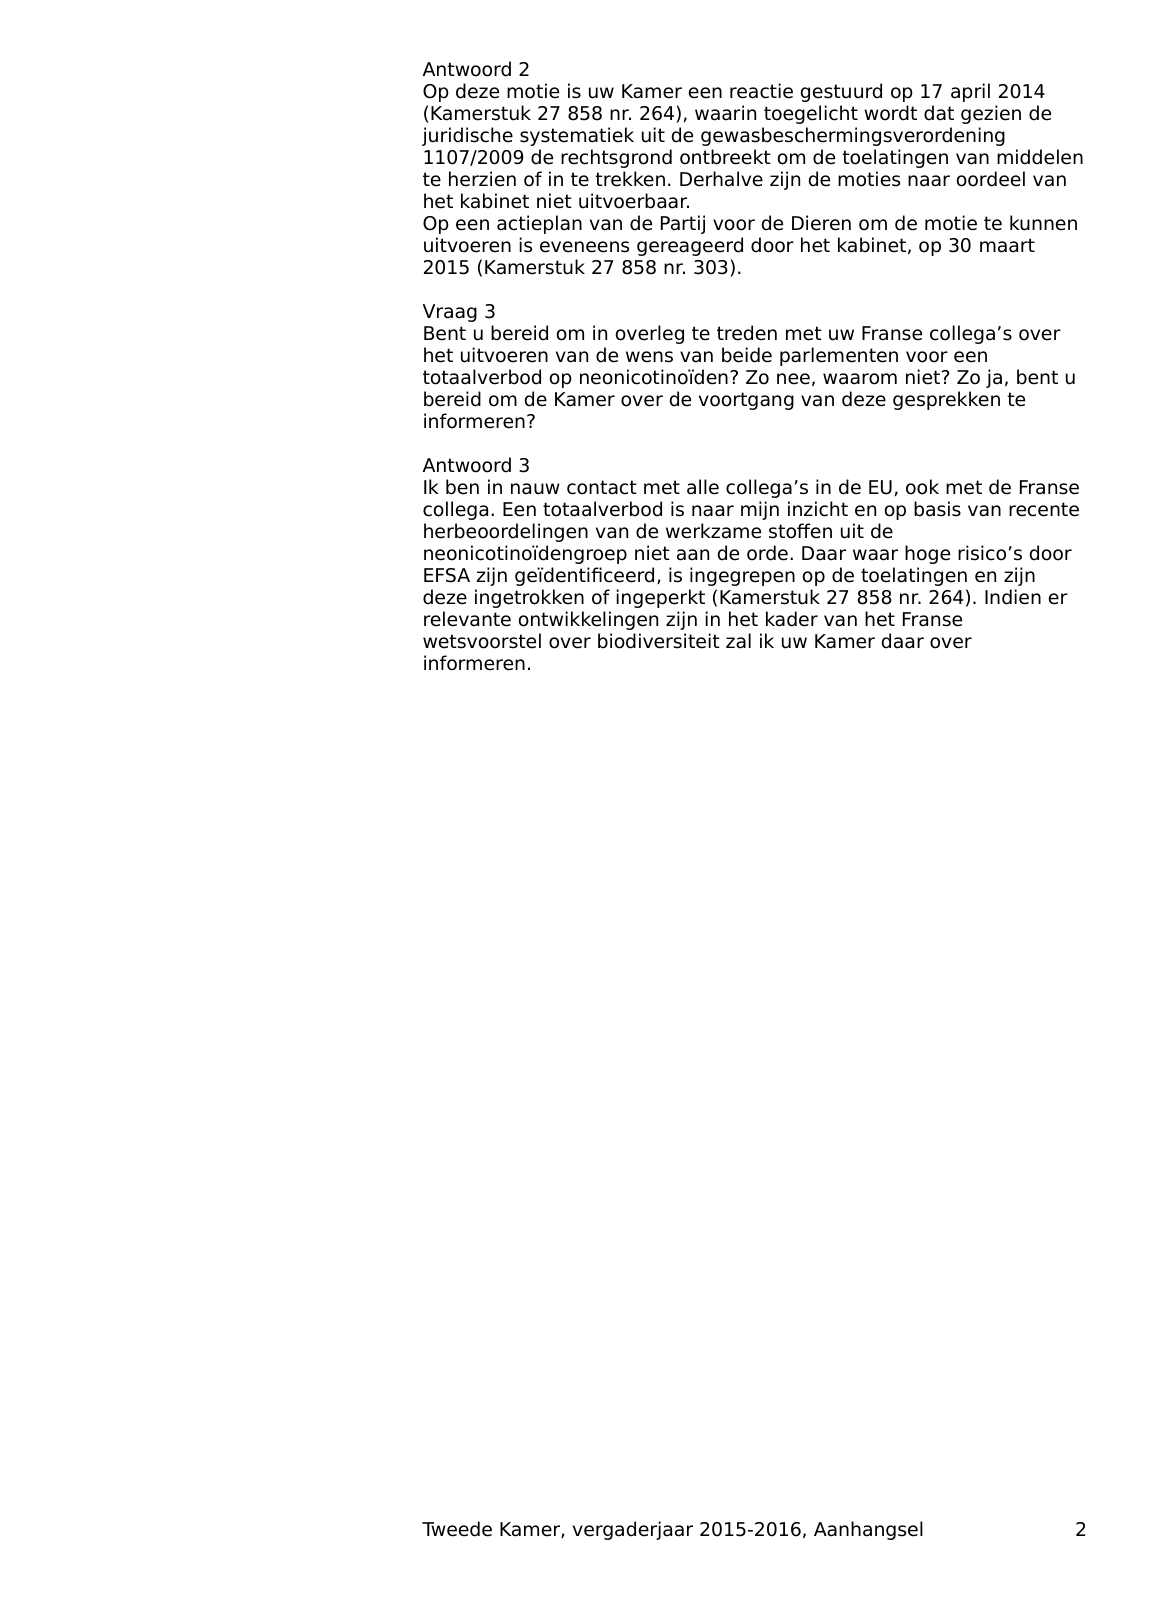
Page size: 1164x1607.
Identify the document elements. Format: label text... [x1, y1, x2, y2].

text Vraag 3 [422, 301, 1087, 323]
text Op deze motie is uw Kamer een reactie gestuurd op 17 april 2014 (Kamerstuk 27 858 nr. 264), waarin toegelicht wordt dat gezien de juridische systematiek uit de gewasbeschermingsverordening 1107/2009 de rechtsgrond ontbreekt om de toelatingen van middelen te herzien of in te trekken. Derhalve zijn de moties naar oordeel van het kabinet niet uitvoerbaar. [422, 81, 1087, 213]
text Ik ben in nauw contact met alle collega’s in de EU, ook met de Franse collega. Een totaalverbod is naar mijn inzicht en op basis van recente herbeoordelingen van de werkzame stoffen uit de neonicotinoïdengroep niet aan de orde. Daar waar hoge risico’s door EFSA zijn geïdentificeerd, is ingegrepen op de toelatingen en zijn deze ingetrokken of ingeperkt (Kamerstuk 27 858 nr. 264). Indien er relevante ontwikkelingen zijn in het kader van het Franse wetsvoorstel over biodiversiteit zal ik uw Kamer daar over informeren. [422, 477, 1087, 675]
text Antwoord 2 [422, 59, 1087, 81]
text Antwoord 3 [422, 455, 1087, 477]
text Bent u bereid om in overleg te treden met uw Franse collega’s over het uitvoeren van de wens van beide parlementen voor een totaalverbod op neonicotinoïden? Zo nee, waarom niet? Zo ja, bent u bereid om de Kamer over de voortgang van deze gesprekken te informeren? [422, 323, 1087, 433]
text Op een actieplan van de Partij voor de Dieren om de motie te kunnen uitvoeren is eveneens gereageerd door het kabinet, op 30 maart 2015 (Kamerstuk 27 858 nr. 303). [422, 213, 1087, 279]
